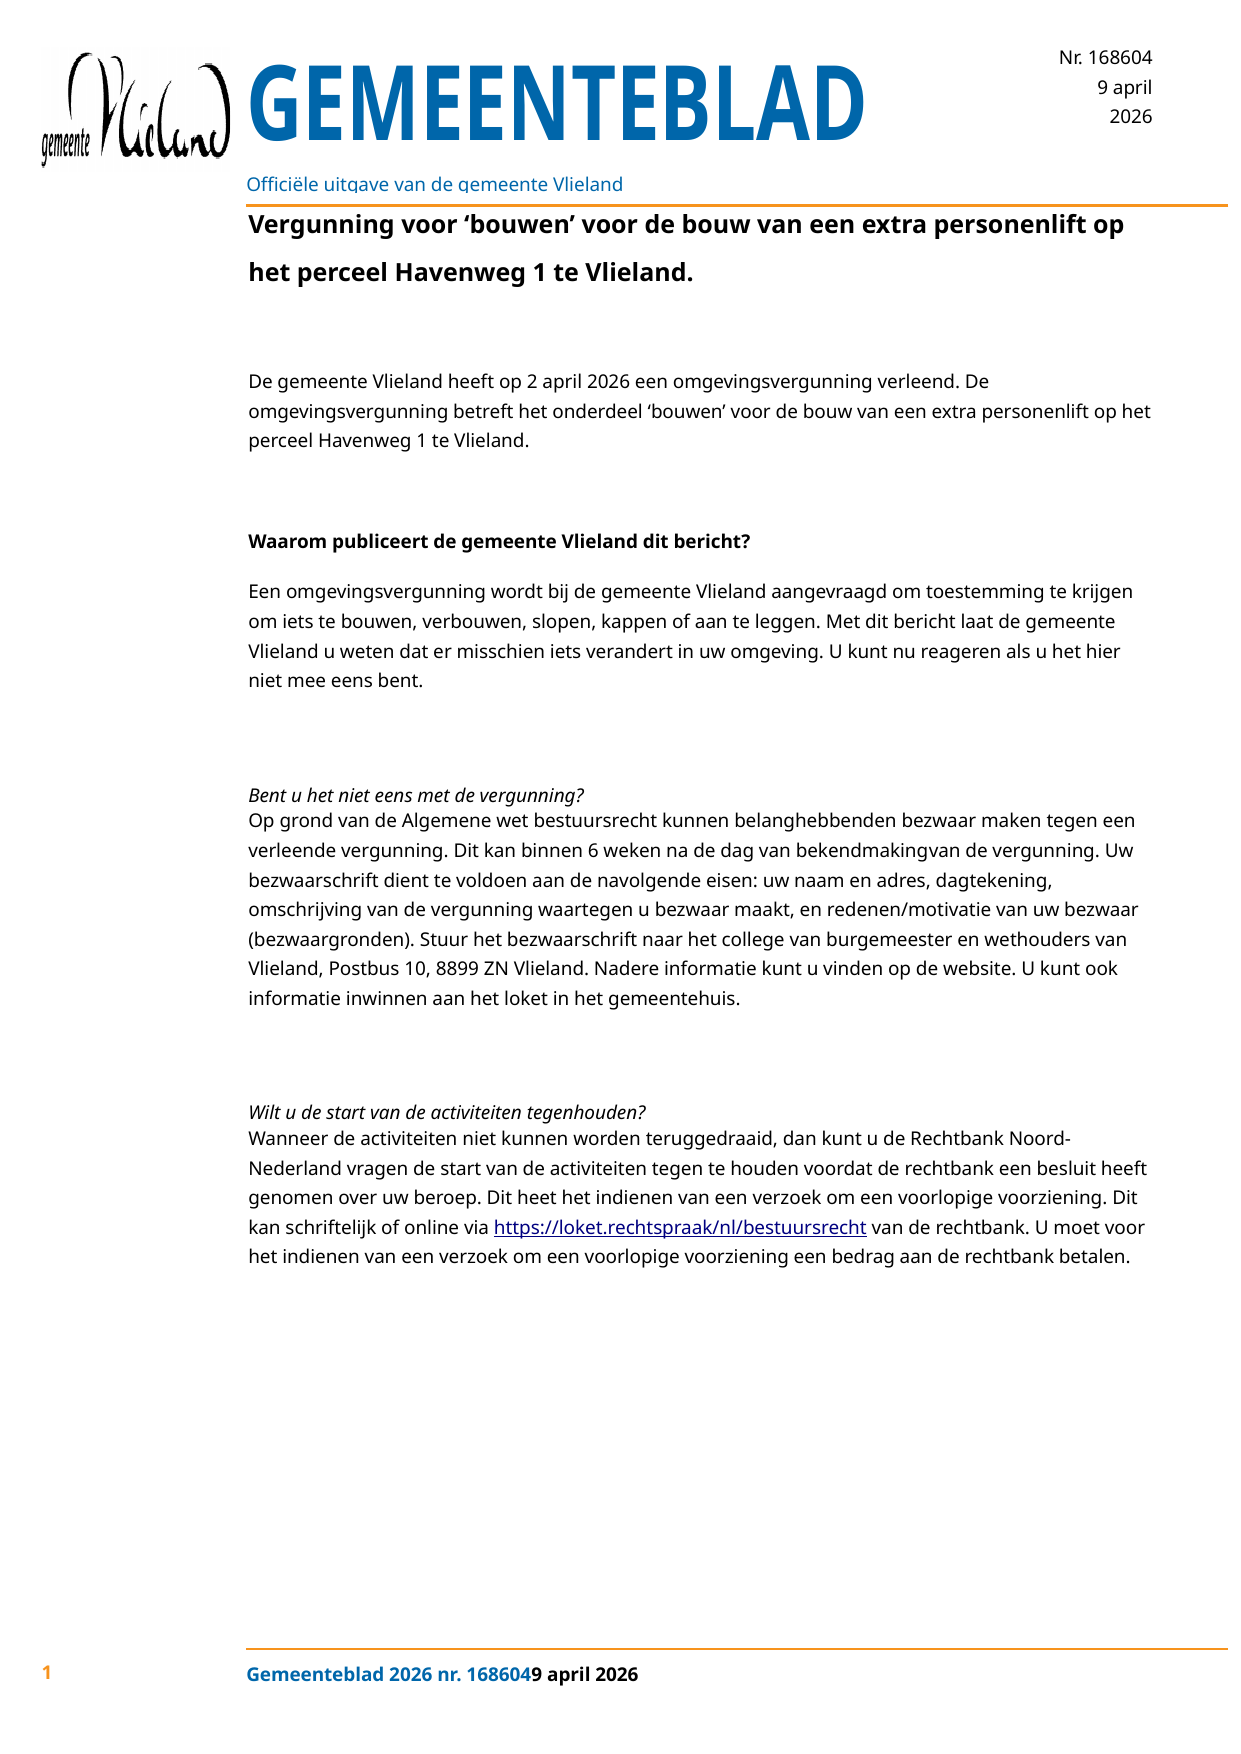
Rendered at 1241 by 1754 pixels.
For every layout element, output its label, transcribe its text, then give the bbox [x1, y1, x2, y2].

text Wilt u de start van de activiteiten tegenhouden? [248, 1099, 1152, 1125]
text Waarom publiceert de gemeente Vlieland dit bericht? [248, 528, 1152, 554]
text Bent u het niet eens met de vergunning? [248, 782, 1152, 808]
text De gemeente Vlieland heeft op 2 april 2026 een omgevingsvergunning verleend. De omgevingsvergunning betreft het onderdeel ‘bouwen’ voor de bouw van een extra personenlift op het perceel Havenweg 1 te Vlieland. [248, 368, 1152, 453]
text Vergunning voor ‘bouwen’ voor de bouw van een extra personenlift op het perceel Havenweg 1 te Vlieland. [248, 207, 1152, 288]
picture [41, 47, 231, 172]
text Een omgevingsvergunning wordt bij de gemeente Vlieland aangevraagd om toestemming te krijgen om iets te bouwen, verbouwen, slopen, kappen of aan te leggen. Met dit bericht laat de gemeente Vlieland u weten dat er misschien iets verandert in uw omgeving. U kunt nu reageren als u het hier niet mee eens bent. [248, 579, 1152, 693]
text Op grond van de Algemene wet bestuursrecht kunnen belanghebbenden bezwaar maken tegen een verleende vergunning. Dit kan binnen 6 weken na de dag van bekendmakingvan de vergunning. Uw bezwaarschrift dient te voldoen aan de navolgende eisen: uw naam en adres, dagtekening, omschrijving van de vergunning waartegen u bezwaar maakt, en redenen/motivatie van uw bezwaar (bezwaargronden). Stuur het bezwaarschrift naar het college van burgemeester en wethouders van Vlieland, Postbus 10, 8899 ZN Vlieland. Nadere informatie kunt u vinden op de website. U kunt ook informatie inwinnen aan het loket in het gemeentehuis. [248, 808, 1152, 1011]
text Wanneer de activiteiten niet kunnen worden teruggedraaid, dan kunt u de Rechtbank Noord-Nederland vragen de start van de activiteiten tegen te houden voordat de rechtbank een besluit heeft genomen over uw beroep. Dit heet het indienen van een verzoek om een voorlopige voorziening. Dit kan schriftelijk of online via https://loket.rechtspraak/nl/bestuursrecht van de rechtbank. U moet voor het indienen van een verzoek om een voorlopige voorziening een bedrag aan de rechtbank betalen. [248, 1125, 1152, 1269]
